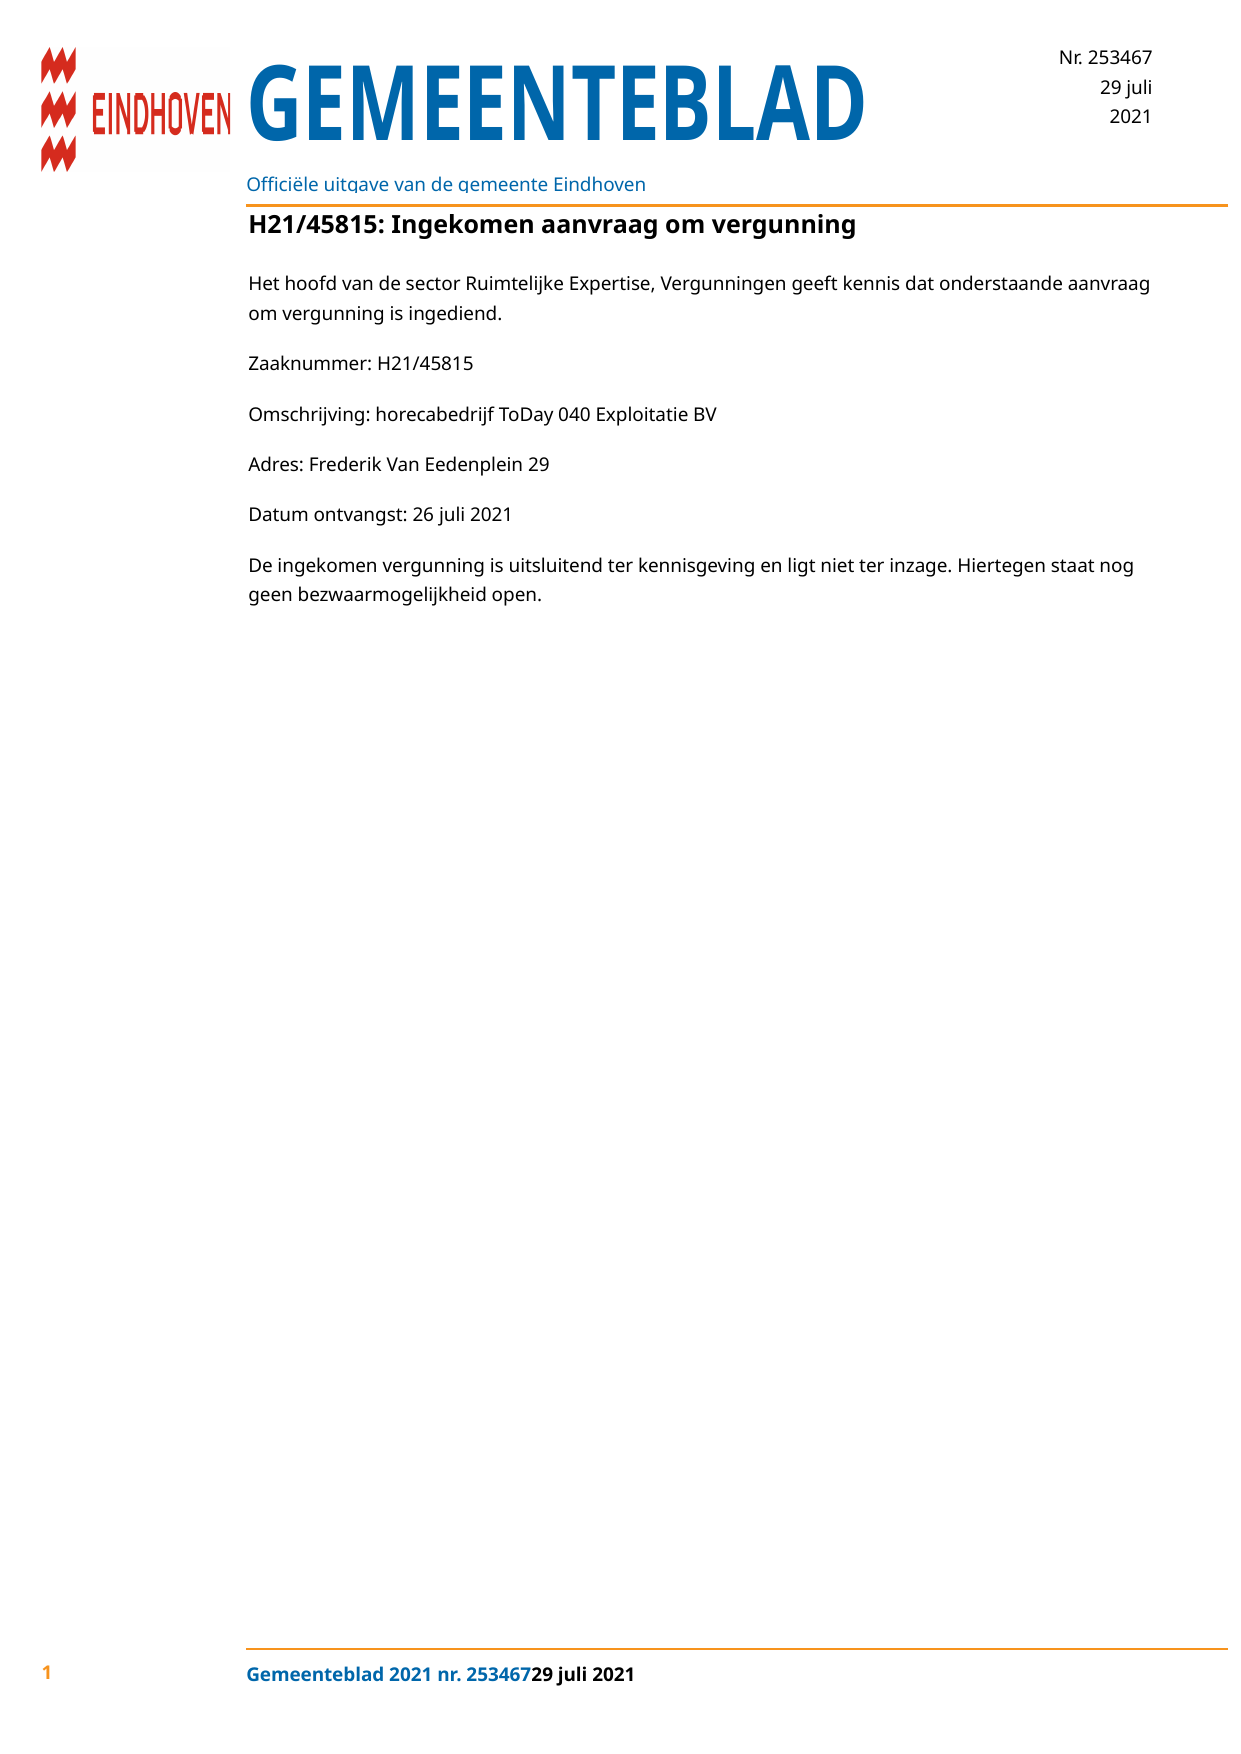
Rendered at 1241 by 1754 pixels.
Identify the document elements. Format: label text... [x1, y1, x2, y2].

text Het hoofd van de sector Ruimtelijke Expertise, Vergunningen geeft kennis dat onderstaande aanvraag om vergunning is ingediend. [248, 270, 1152, 326]
text Adres: Frederik Van Eedenplein 29 [248, 451, 1152, 477]
text Zaaknummer: H21/45815 [248, 350, 1152, 376]
text Datum ontvangst: 26 juli 2021 [248, 502, 1152, 527]
text De ingekomen vergunning is uitsluitend ter kennisgeving en ligt niet ter inzage. Hiertegen staat nog geen bezwaarmogelijkheid open. [248, 552, 1152, 607]
text H21/45815: Ingekomen aanvraag om vergunning [248, 207, 1152, 241]
text Omschrijving: horecabedrijf ToDay 040 Exploitatie BV [248, 401, 1152, 426]
picture [41, 47, 231, 172]
